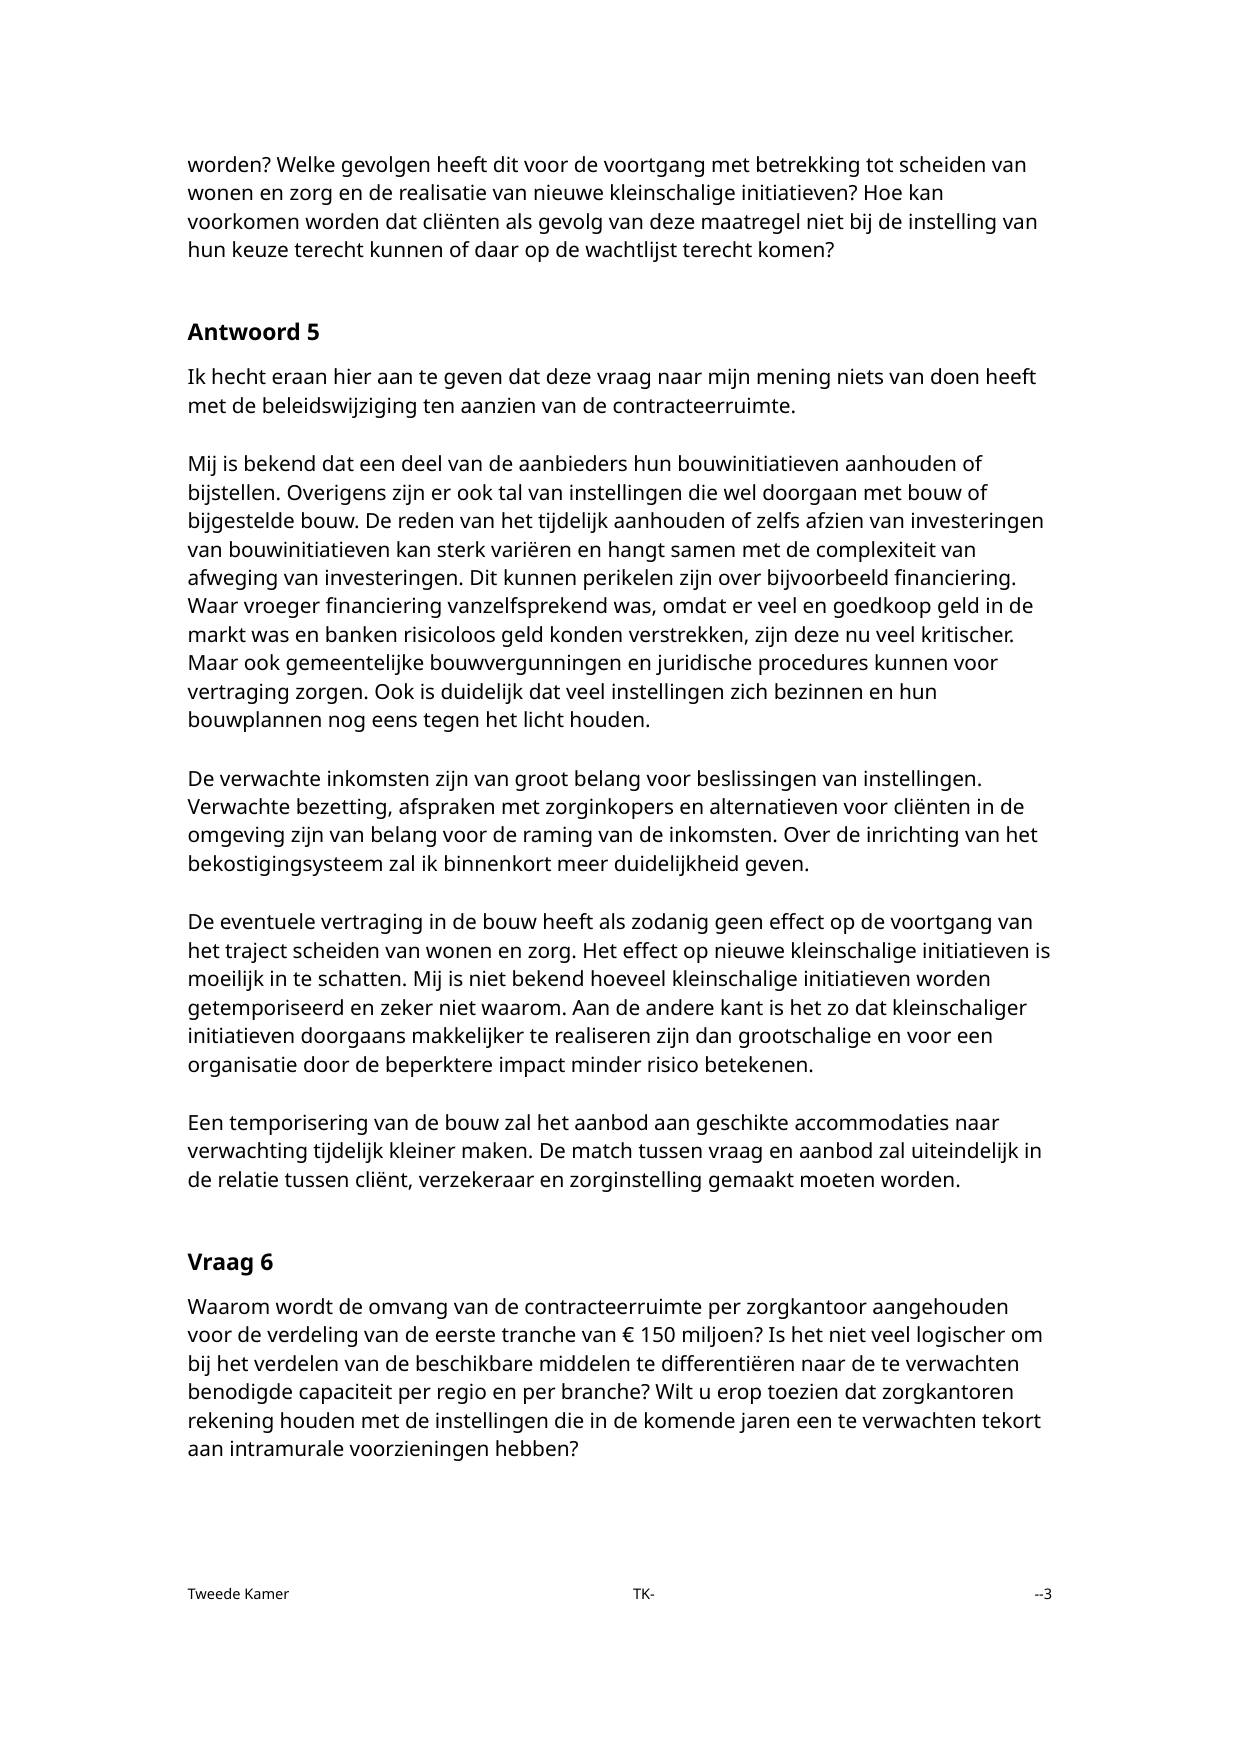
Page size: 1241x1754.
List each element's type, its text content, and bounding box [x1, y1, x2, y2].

subtitle Antwoord 5 [187, 316, 1053, 347]
subtitle Vraag 6 [187, 1246, 1053, 1277]
text Mij is bekend dat een deel van de aanbieders hun bouwinitiatieven aanhouden of bijstellen. Overigens zijn er ook tal van instellingen die wel doorgaan met bouw of bijgestelde bouw. De reden van het tijdelijk aanhouden of zelfs afzien van investeringen van bouwinitiatieven kan sterk variëren en hangt samen met de complexiteit van afweging van investeringen. Dit kunnen perikelen zijn over bijvoorbeeld financiering. Waar vroeger financiering vanzelfsprekend was, omdat er veel en goedkoop geld in de markt was en banken risicoloos geld konden verstrekken, zijn deze nu veel kritischer. Maar ook gemeentelijke bouwvergunningen en juridische procedures kunnen voor vertraging zorgen. Ook is duidelijk dat veel instellingen zich bezinnen en hun bouwplannen nog eens tegen het licht houden. [187, 449, 1053, 734]
text Waarom wordt de omvang van de contracteerruimte per zorgkantoor aangehouden voor de verdeling van de eerste tranche van € 150 miljoen? Is het niet veel logischer om bij het verdelen van de beschikbare middelen te differentiëren naar de te verwachten benodigde capaciteit per regio en per branche? Wilt u erop toezien dat zorgkantoren rekening houden met de instellingen die in de komende jaren een te verwachten tekort aan intramurale voorzieningen hebben? [187, 1292, 1053, 1463]
text De verwachte inkomsten zijn van groot belang voor beslissingen van instellingen. Verwachte bezetting, afspraken met zorginkopers en alternatieven voor cliënten in de omgeving zijn van belang voor de raming van de inkomsten. Over de inrichting van het bekostigingsysteem zal ik binnenkort meer duidelijkheid geven. [187, 764, 1053, 877]
text Ik hecht eraan hier aan te geven dat deze vraag naar mijn mening niets van doen heeft met de beleidswijziging ten aanzien van de contracteerruimte. [187, 362, 1053, 419]
text De eventuele vertraging in de bouw heeft als zodanig geen effect op de voortgang van het traject scheiden van wonen en zorg. Het effect op nieuwe kleinschalige initiatieven is moeilijk in te schatten. Mij is niet bekend hoeveel kleinschalige initiatieven worden getemporiseerd en zeker niet waarom. Aan de andere kant is het zo dat kleinschaliger initiatieven doorgaans makkelijker te realiseren zijn dan grootschalige en voor een organisatie door de beperktere impact minder risico betekenen. [187, 907, 1053, 1078]
text Een temporisering van de bouw zal het aanbod aan geschikte accommodaties naar verwachting tijdelijk kleiner maken. De match tussen vraag en aanbod zal uiteindelijk in de relatie tussen cliënt, verzekeraar en zorginstelling gemaakt moeten worden. [187, 1108, 1053, 1193]
text worden? Welke gevolgen heeft dit voor de voortgang met betrekking tot scheiden van wonen en zorg en de realisatie van nieuwe kleinschalige initiatieven? Hoe kan voorkomen worden dat cliënten als gevolg van deze maatregel niet bij de instelling van hun keuze terecht kunnen of daar op de wachtlijst terecht komen? [187, 150, 1053, 264]
